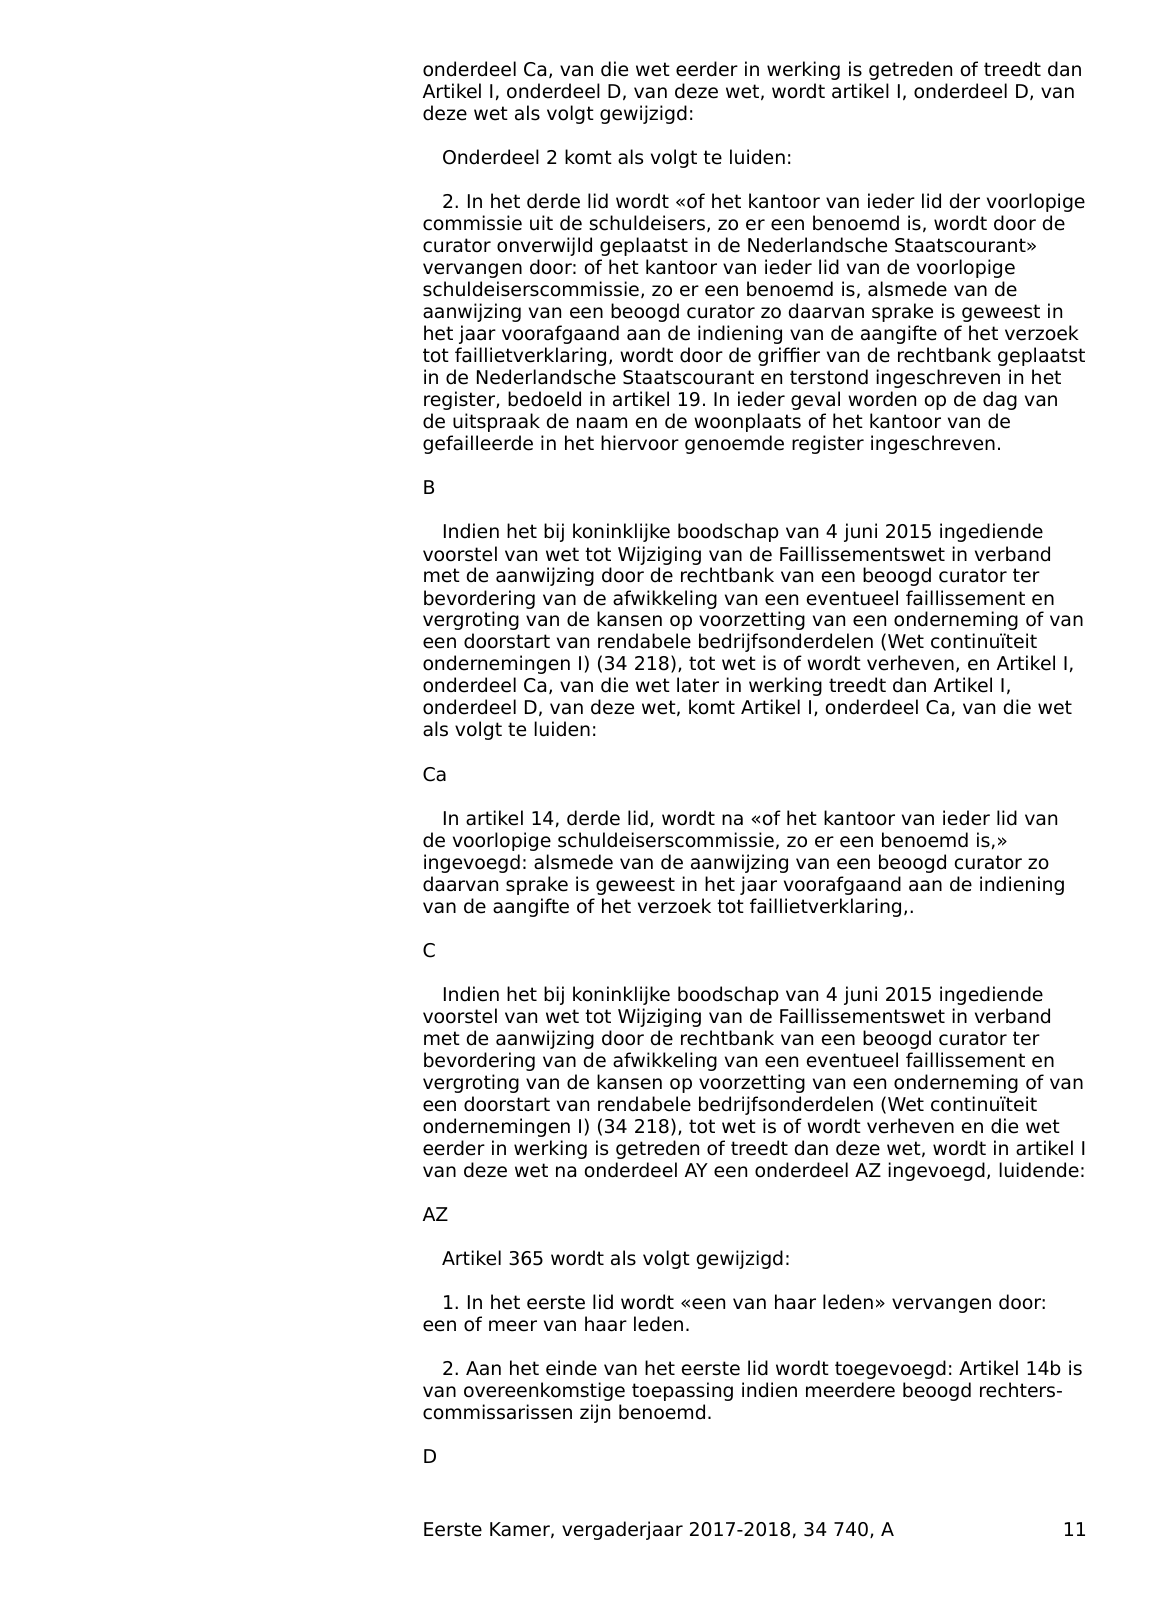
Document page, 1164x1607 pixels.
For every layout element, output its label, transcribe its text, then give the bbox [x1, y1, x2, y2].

text AZ [422, 1204, 1087, 1226]
text Indien het bij koninklijke boodschap van 4 juni 2015 ingediende voorstel van wet tot Wijziging van de Faillissementswet in verband met de aanwijzing door de rechtbank van een beoogd curator ter bevordering van de afwikkeling van een eventueel faillissement en vergroting van de kansen op voorzetting van een onderneming of van een doorstart van rendabele bedrijfsonderdelen (Wet continuïteit ondernemingen I) (34 218), tot wet is of wordt verheven en die wet eerder in werking is getreden of treedt dan deze wet, wordt in artikel I van deze wet na onderdeel AY een onderdeel AZ ingevoegd, luidende: [422, 984, 1087, 1182]
text Artikel 365 wordt als volgt gewijzigd: [422, 1248, 1087, 1270]
text C [422, 940, 1087, 962]
text Onderdeel 2 komt als volgt te luiden: [422, 147, 1087, 169]
text Ca [422, 763, 1087, 785]
text In artikel 14, derde lid, wordt na «of het kantoor van ieder lid van de voorlopige schuldeiserscommissie, zo er een benoemd is,» ingevoegd: alsmede van de aanwijzing van een beoogd curator zo daarvan sprake is geweest in het jaar voorafgaand aan de indiening van de aangifte of het verzoek tot faillietverklaring,. [422, 808, 1087, 917]
text 1. In het eerste lid wordt «een van haar leden» vervangen door: een of meer van haar leden. [422, 1292, 1087, 1336]
text B [422, 477, 1087, 499]
text Indien het bij koninklijke boodschap van 4 juni 2015 ingediende voorstel van wet tot Wijziging van de Faillissementswet in verband met de aanwijzing door de rechtbank van een beoogd curator ter bevordering van de afwikkeling van een eventueel faillissement en vergroting van de kansen op voorzetting van een onderneming of van een doorstart van rendabele bedrijfsonderdelen (Wet continuïteit ondernemingen I) (34 218), tot wet is of wordt verheven, en Artikel I, onderdeel Ca, van die wet later in werking treedt dan Artikel I, onderdeel D, van deze wet, komt Artikel I, onderdeel Ca, van die wet als volgt te luiden: [422, 521, 1087, 741]
text onderdeel Ca, van die wet eerder in werking is getreden of treedt dan Artikel I, onderdeel D, van deze wet, wordt artikel I, onderdeel D, van deze wet als volgt gewijzigd: [422, 59, 1087, 125]
text 2. Aan het einde van het eerste lid wordt toegevoegd: Artikel 14b is van overeenkomstige toepassing indien meerdere beoogd rechters-commissarissen zijn benoemd. [422, 1358, 1087, 1424]
text D [422, 1446, 1087, 1468]
text 2. In het derde lid wordt «of het kantoor van ieder lid der voorlopige commissie uit de schuldeisers, zo er een benoemd is, wordt door de curator onverwijld geplaatst in de Nederlandsche Staatscourant» vervangen door: of het kantoor van ieder lid van de voorlopige schuldeiserscommissie, zo er een benoemd is, alsmede van de aanwijzing van een beoogd curator zo daarvan sprake is geweest in het jaar voorafgaand aan de indiening van de aangifte of het verzoek tot faillietverklaring, wordt door de griffier van de rechtbank geplaatst in de Nederlandsche Staatscourant en terstond ingeschreven in het register, bedoeld in artikel 19. In ieder geval worden op de dag van de uitspraak de naam en de woonplaats of het kantoor van de gefailleerde in het hiervoor genoemde register ingeschreven. [422, 191, 1087, 455]
